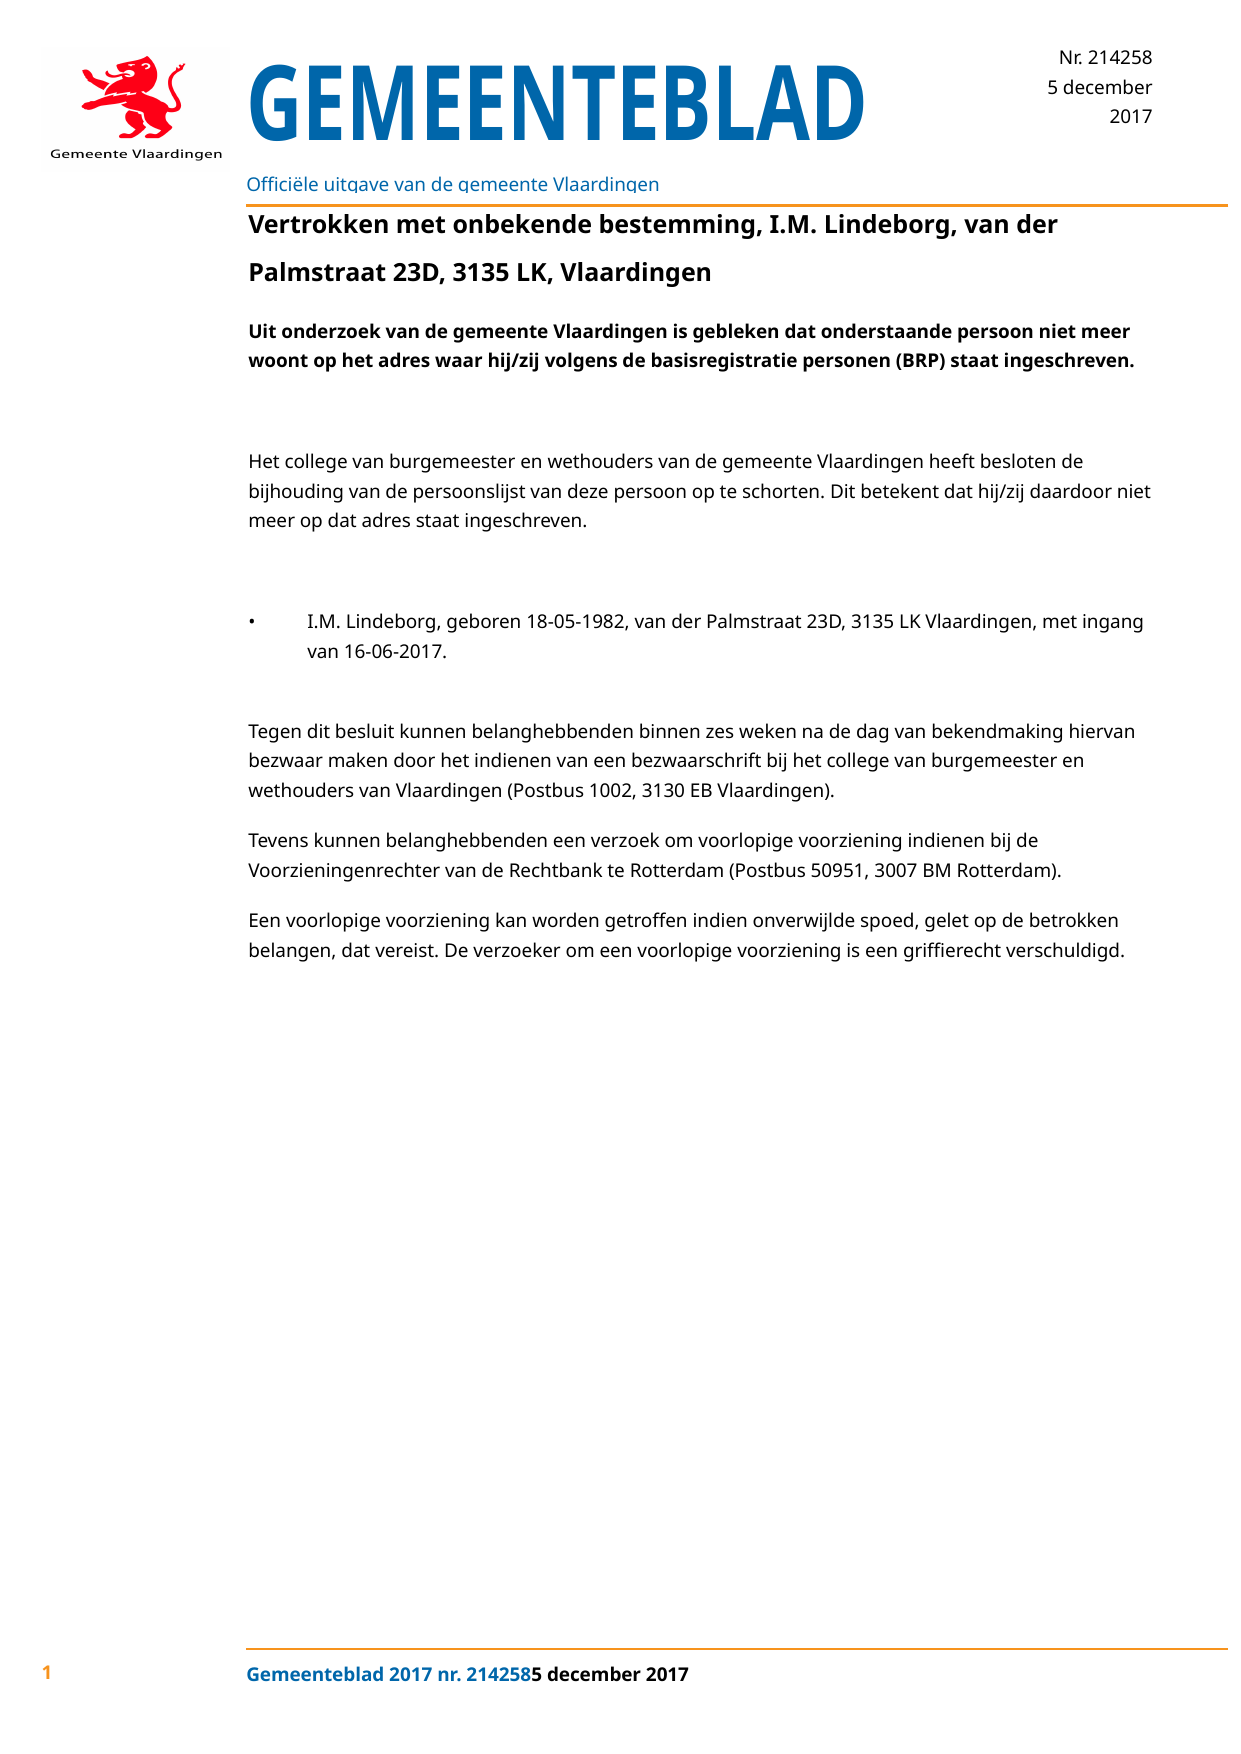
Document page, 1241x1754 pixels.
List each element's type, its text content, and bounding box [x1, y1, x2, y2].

text Tevens kunnen belanghebbenden een verzoek om voorlopige voorziening indienen bij de Voorzieningenrechter van de Rechtbank te Rotterdam (Postbus 50951, 3007 BM Rotterdam). [248, 827, 1152, 883]
picture [41, 47, 231, 172]
text Het college van burgemeester en wethouders van de gemeente Vlaardingen heeft besloten de bijhouding van de persoonslijst van deze persoon op te schorten. Dit betekent dat hij/zij daardoor niet meer op dat adres staat ingeschreven. [248, 448, 1152, 533]
text Tegen dit besluit kunnen belanghebbenden binnen zes weken na de dag van bekendmaking hiervan bezwaar maken door het indienen van een bezwaarschrift bij het college van burgemeester en wethouders van Vlaardingen (Postbus 1002, 3130 EB Vlaardingen). [248, 718, 1152, 803]
text Vertrokken met onbekende bestemming, I.M. Lindeborg, van der Palmstraat 23D, 3135 LK, Vlaardingen [248, 207, 1152, 288]
text Uit onderzoek van de gemeente Vlaardingen is gebleken dat onderstaande persoon niet meer woont op het adres waar hij/zij volgens de basisregistratie personen (BRP) staat ingeschreven. [248, 318, 1152, 373]
text Een voorlopige voorziening kan worden getroffen indien onverwijlde spoed, gelet op de betrokken belangen, dat vereist. De verzoeker om een voorlopige voorziening is een griffierecht verschuldigd. [248, 907, 1152, 963]
list I.M. Lindeborg, geboren 18-05-1982, van der Palmstraat 23D, 3135 LK Vlaardingen, met ingang van 16-06-2017. [248, 608, 1152, 664]
